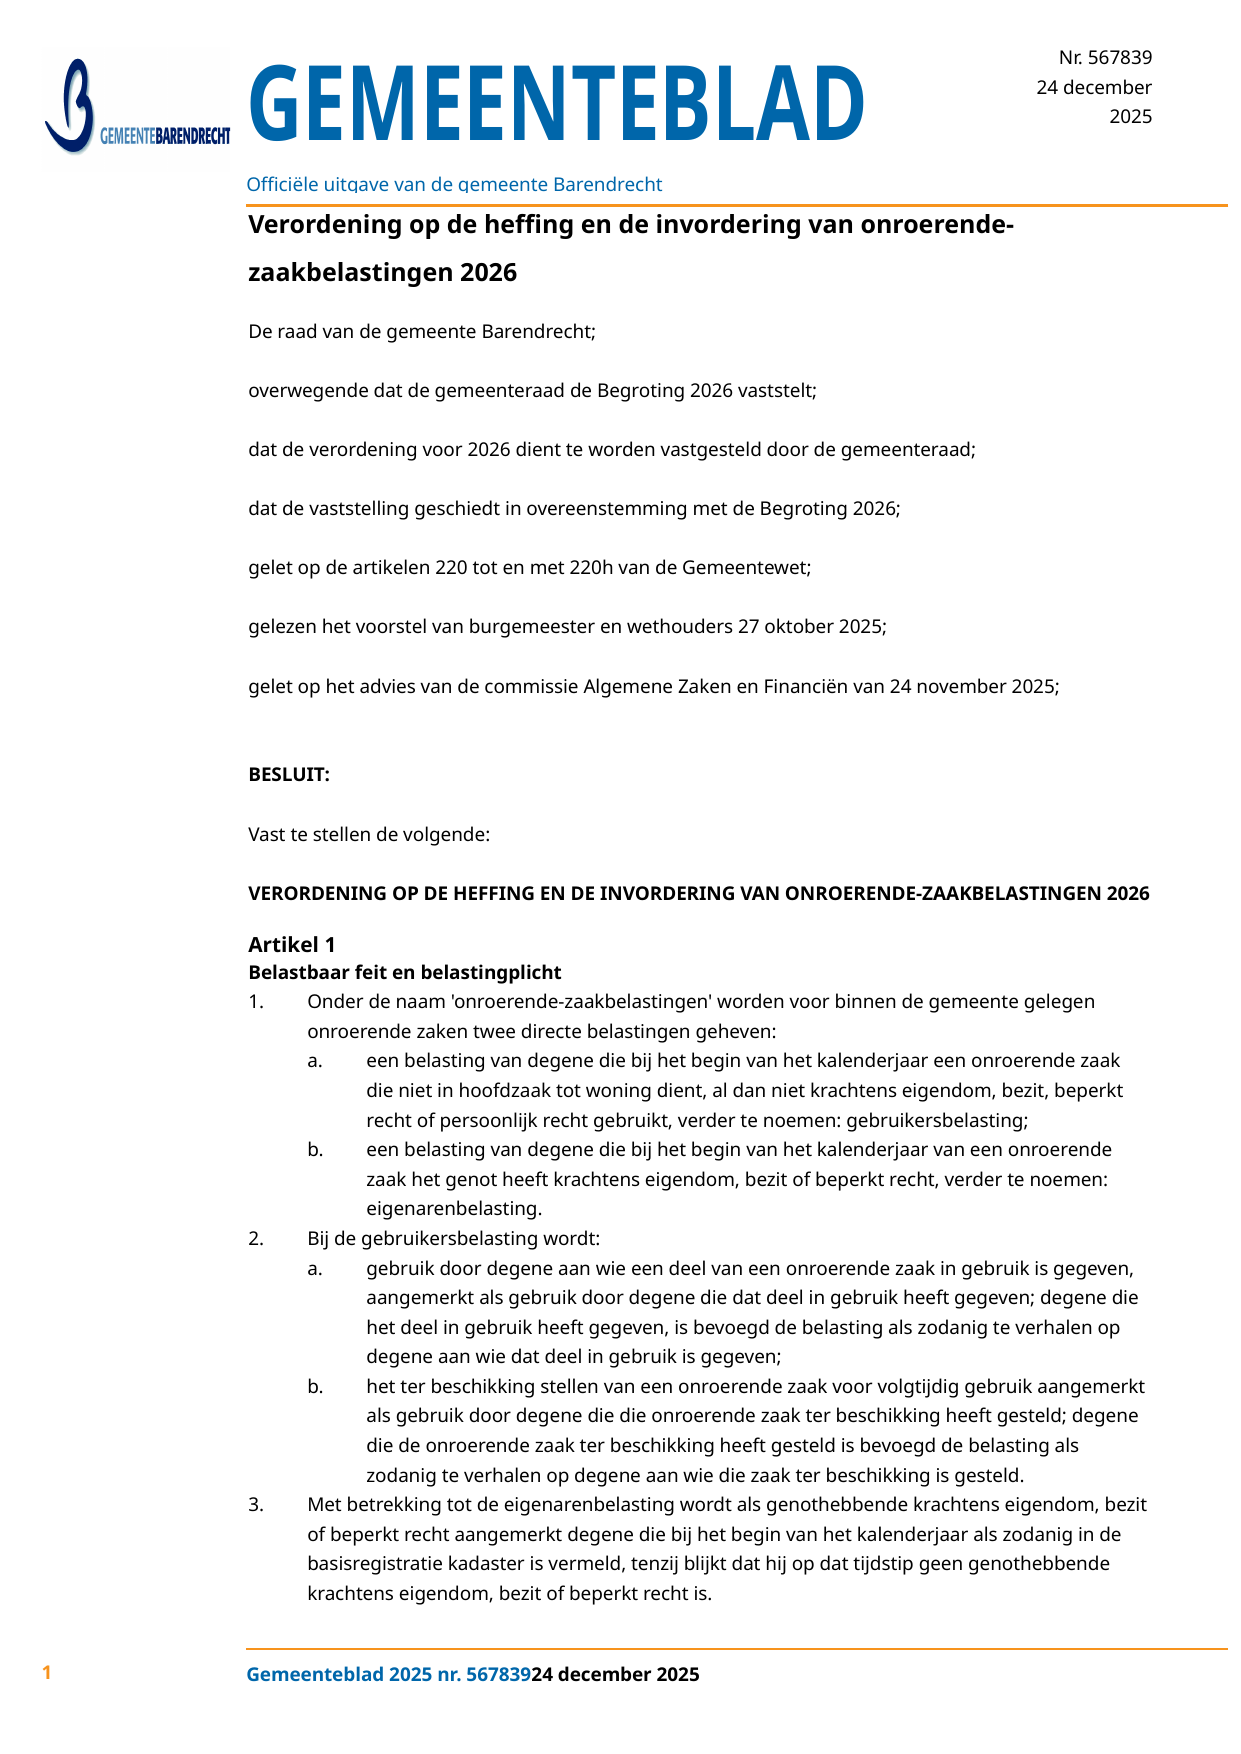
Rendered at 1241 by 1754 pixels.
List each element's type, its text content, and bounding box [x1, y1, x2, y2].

text gelet op de artikelen 220 tot en met 220h van de Gemeentewet; [248, 554, 1152, 580]
text Verordening op de heffing en de invordering van onroerende-zaakbelastingen 2026 [248, 207, 1152, 288]
text overwegende dat de gemeenteraad de Begroting 2026 vaststelt; [248, 377, 1152, 403]
text Vast te stellen de volgende: [248, 821, 1152, 847]
text VERORDENING OP DE HEFFING EN DE INVORDERING VAN ONROERENDE-ZAAKBELASTINGEN 2026 [248, 880, 1152, 906]
text De raad van de gemeente Barendrecht; [248, 318, 1152, 344]
list een belasting van degene die bij het begin van het kalenderjaar van een onroerende zaak het genot heeft krachtens eigendom, bezit of beperkt recht, verder te noemen: eigenarenbelasting. [307, 1136, 1152, 1221]
list Onder de naam 'onroerende-zaakbelastingen' worden voor binnen de gemeente gelegen onroerende zaken twee directe belastingen geheven: [248, 988, 1152, 1044]
list gebruik door degene aan wie een deel van een onroerende zaak in gebruik is gegeven, aangemerkt als gebruik door degene die dat deel in gebruik heeft gegeven; degene die het deel in gebruik heeft gegeven, is bevoegd de belasting als zodanig te verhalen op degene aan wie dat deel in gebruik is gegeven; [307, 1255, 1152, 1369]
text dat de vaststelling geschiedt in overeenstemming met de Begroting 2026; [248, 495, 1152, 521]
list een belasting van degene die bij het begin van het kalenderjaar een onroerende zaak die niet in hoofdzaak tot woning dient, al dan niet krachtens eigendom, bezit, beperkt recht of persoonlijk recht gebruikt, verder te noemen: gebruikersbelasting; [307, 1048, 1152, 1132]
text dat de verordening voor 2026 dient te worden vastgesteld door de gemeenteraad; [248, 436, 1152, 462]
list Bij de gebruikersbelasting wordt: [248, 1225, 1152, 1251]
list het ter beschikking stellen van een onroerende zaak voor volgtijdig gebruik aangemerkt als gebruik door degene die die onroerende zaak ter beschikking heeft gesteld; degene die de onroerende zaak ter beschikking heeft gesteld is bevoegd de belasting als zodanig te verhalen op degene aan wie die zaak ter beschikking is gesteld. [307, 1373, 1152, 1487]
text gelet op het advies van de commissie Algemene Zaken en Financiën van 24 november 2025; [248, 673, 1152, 699]
text Belastbaar feit en belastingplicht [248, 959, 1152, 984]
text gelezen het voorstel van burgemeester en wethouders 27 oktober 2025; [248, 614, 1152, 639]
list Met betrekking tot de eigenarenbelasting wordt als genothebbende krachtens eigendom, bezit of beperkt recht aangemerkt degene die bij het begin van het kalenderjaar als zodanig in de basisregistratie kadaster is vermeld, tenzij blijkt dat hij op dat tijdstip geen genothebbende krachtens eigendom, bezit of beperkt recht is. [248, 1491, 1152, 1606]
text BESLUIT: [248, 762, 1152, 787]
picture [41, 47, 231, 172]
text Artikel 1 [248, 930, 1152, 959]
